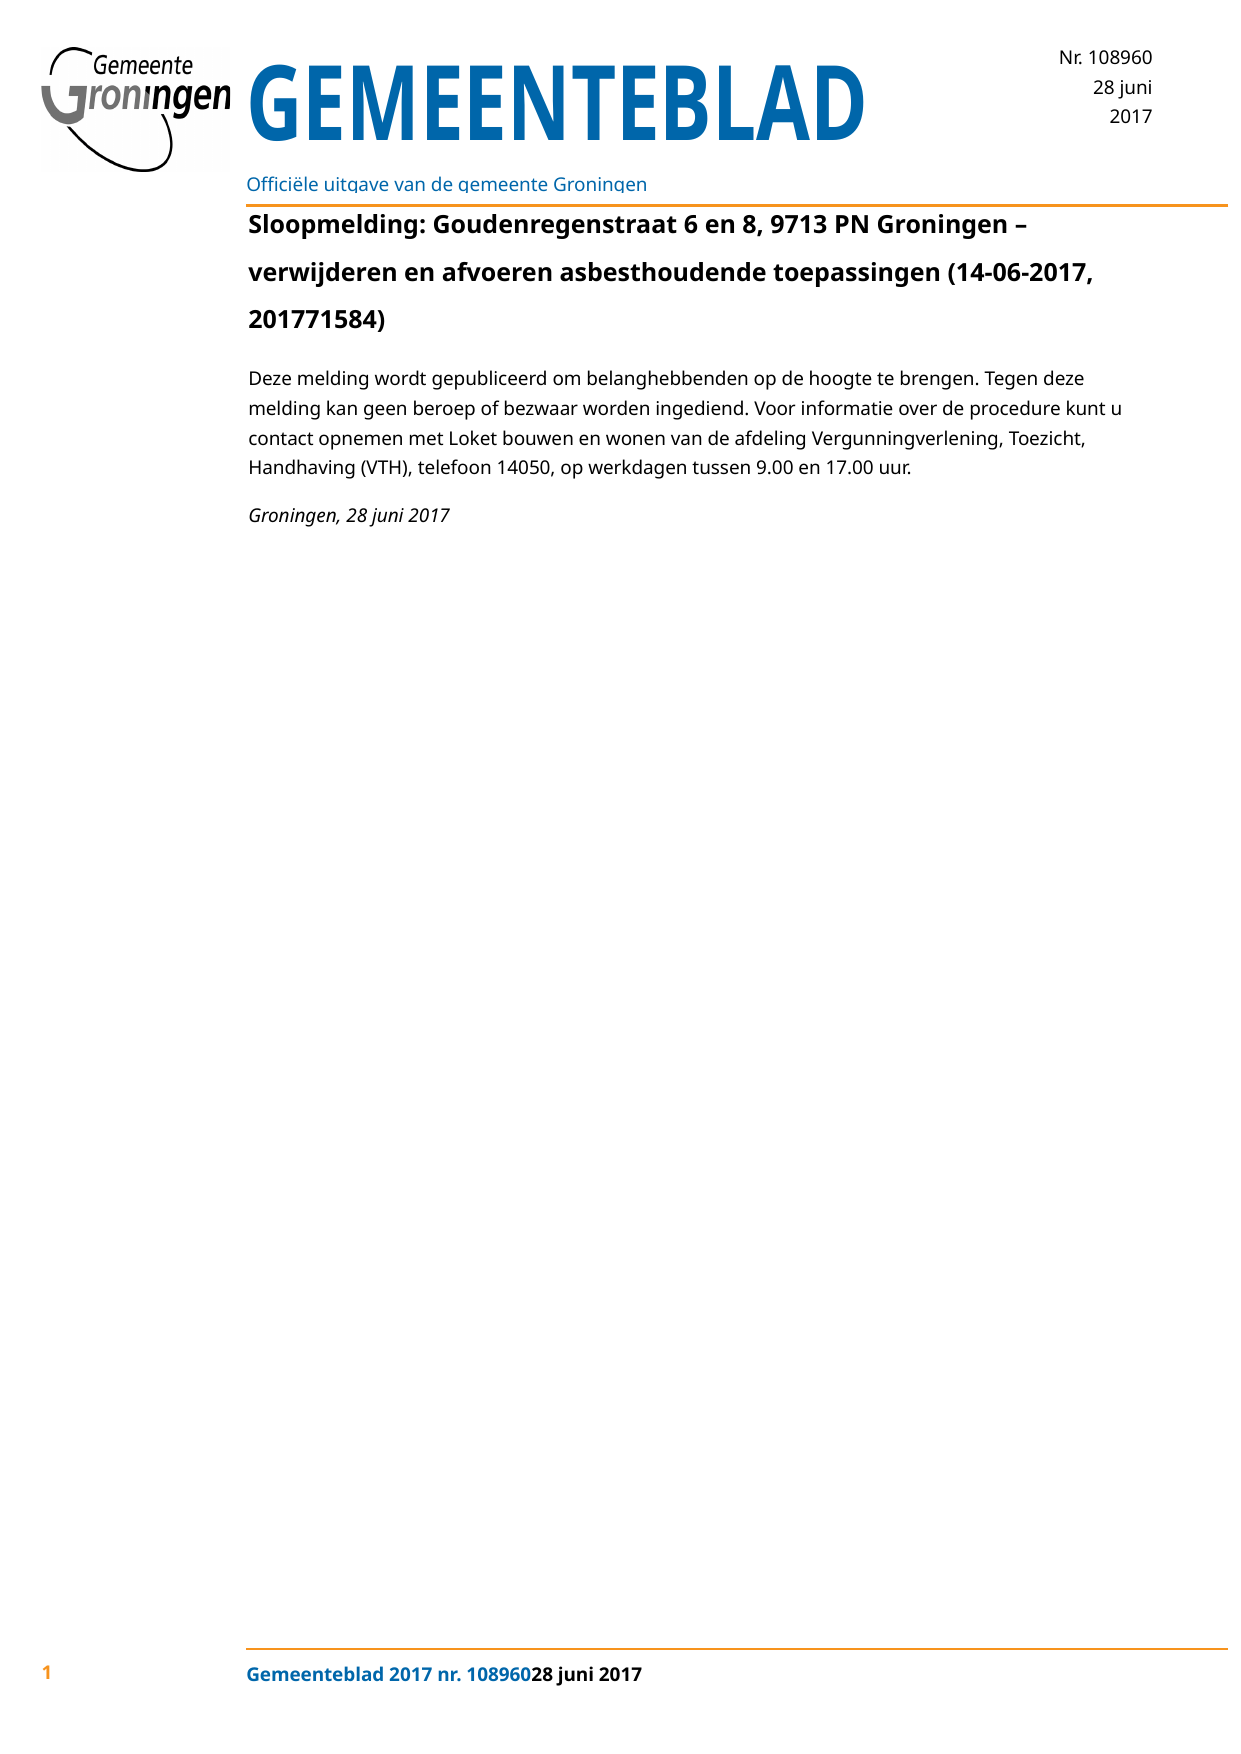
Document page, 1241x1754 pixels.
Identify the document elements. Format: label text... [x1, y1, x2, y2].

text Deze melding wordt gepubliceerd om belanghebbenden op de hoogte te brengen. Tegen deze melding kan geen beroep of bezwaar worden ingediend. Voor informatie over de procedure kunt u contact opnemen met Loket bouwen en wonen van de afdeling Vergunningverlening, Toezicht, Handhaving (VTH), telefoon 14050, op werkdagen tussen 9.00 en 17.00 uur. [248, 366, 1152, 480]
text Sloopmelding: Goudenregenstraat 6 en 8, 9713 PN Groningen – verwijderen en afvoeren asbesthoudende toepassingen (14-06-2017, 201771584) [248, 207, 1152, 336]
picture [41, 47, 231, 172]
text Groningen, 28 juni 2017 [248, 502, 1152, 528]
